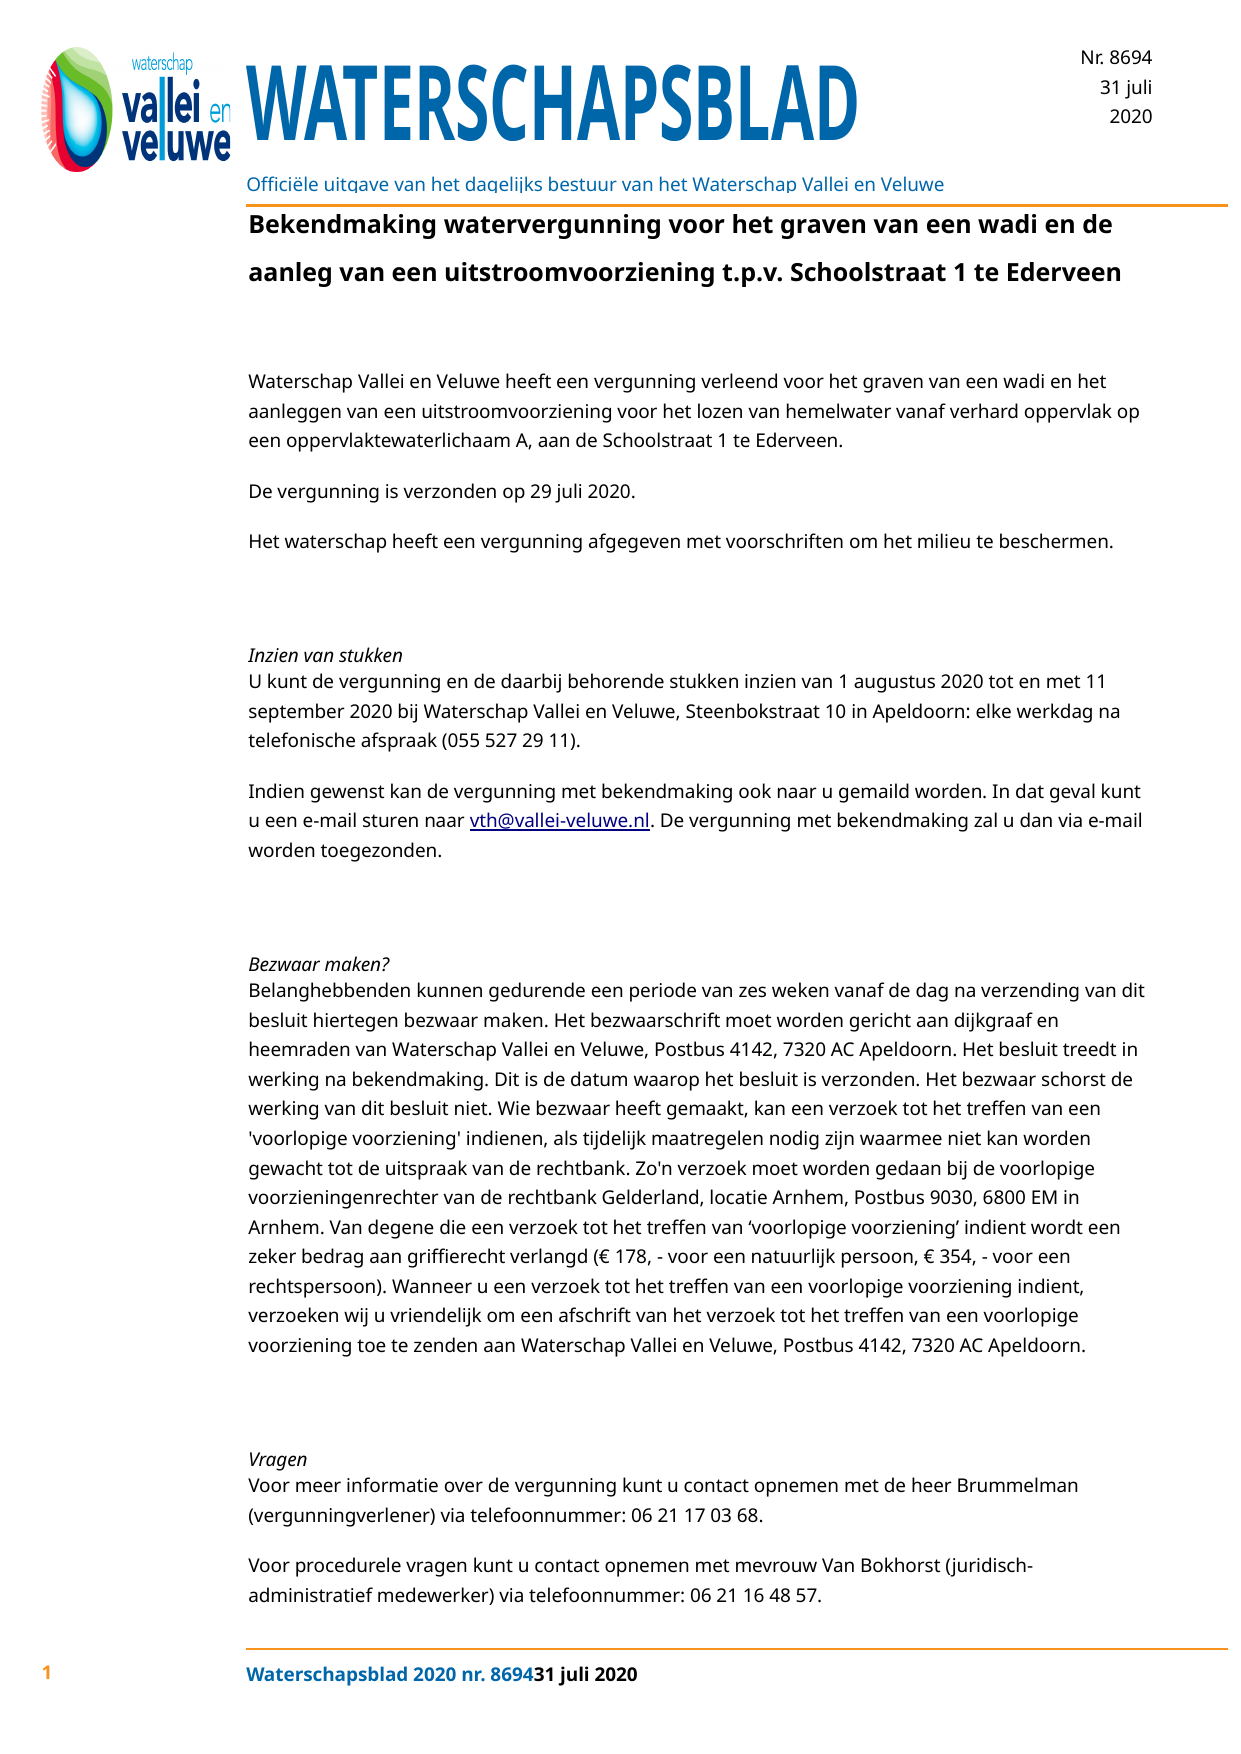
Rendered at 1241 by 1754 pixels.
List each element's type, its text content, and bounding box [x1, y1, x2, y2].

text U kunt de vergunning en de daarbij behorende stukken inzien van 1 augustus 2020 tot en met 11 september 2020 bij Waterschap Vallei en Veluwe, Steenbokstraat 10 in Apeldoorn: elke werkdag na telefonische afspraak (055 527 29 11). [248, 668, 1152, 753]
text Bezwaar maken? [248, 952, 1152, 977]
text Belanghebbenden kunnen gedurende een periode van zes weken vanaf de dag na verzending van dit besluit hiertegen bezwaar maken. Het bezwaarschrift moet worden gericht aan dijkgraaf en heemraden van Waterschap Vallei en Veluwe, Postbus 4142, 7320 AC Apeldoorn. Het besluit treedt in werking na bekendmaking. Dit is de datum waarop het besluit is verzonden. Het bezwaar schorst de werking van dit besluit niet. Wie bezwaar heeft gemaakt, kan een verzoek tot het treffen van een 'voorlopige voorziening' indienen, als tijdelijk maatregelen nodig zijn waarmee niet kan worden gewacht tot de uitspraak van de rechtbank. Zo'n verzoek moet worden gedaan bij de voorlopige voorzieningenrechter van de rechtbank Gelderland, locatie Arnhem, Postbus 9030, 6800 EM in Arnhem. Van degene die een verzoek tot het treffen van ‘voorlopige voorziening’ indient wordt een zeker bedrag aan griffierecht verlangd (€ 178, - voor een natuurlijk persoon, € 354, - voor een rechtspersoon). Wanneer u een verzoek tot het treffen van een voorlopige voorziening indient, verzoeken wij u vriendelijk om een afschrift van het verzoek tot het treffen van een voorlopige voorziening toe te zenden aan Waterschap Vallei en Veluwe, Postbus 4142, 7320 AC Apeldoorn. [248, 977, 1152, 1358]
text Voor procedurele vragen kunt u contact opnemen met mevrouw Van Bokhorst (juridisch-administratief medewerker) via telefoonnummer: 06 21 16 48 57. [248, 1552, 1152, 1608]
text De vergunning is verzonden op 29 juli 2020. [248, 478, 1152, 504]
picture [41, 47, 231, 172]
text Waterschap Vallei en Veluwe heeft een vergunning verleend voor het graven van een wadi en het aanleggen van een uitstroomvoorziening voor het lozen van hemelwater vanaf verhard oppervlak op een oppervlaktewaterlichaam A, aan de Schoolstraat 1 te Ederveen. [248, 368, 1152, 453]
text Het waterschap heeft een vergunning afgegeven met voorschriften om het milieu te beschermen. [248, 528, 1152, 554]
text Inzien van stukken [248, 643, 1152, 668]
text Bekendmaking watervergunning voor het graven van een wadi en de aanleg van een uitstroomvoorziening t.p.v. Schoolstraat 1 te Ederveen [248, 207, 1152, 288]
text Vragen [248, 1447, 1152, 1472]
text Voor meer informatie over de vergunning kunt u contact opnemen met de heer Brummelman (vergunningverlener) via telefoonnummer: 06 21 17 03 68. [248, 1472, 1152, 1528]
text Indien gewenst kan de vergunning met bekendmaking ook naar u gemaild worden. In dat geval kunt u een e-mail sturen naar vth@vallei-veluwe.nl. De vergunning met bekendmaking zal u dan via e-mail worden toegezonden. [248, 778, 1152, 863]
